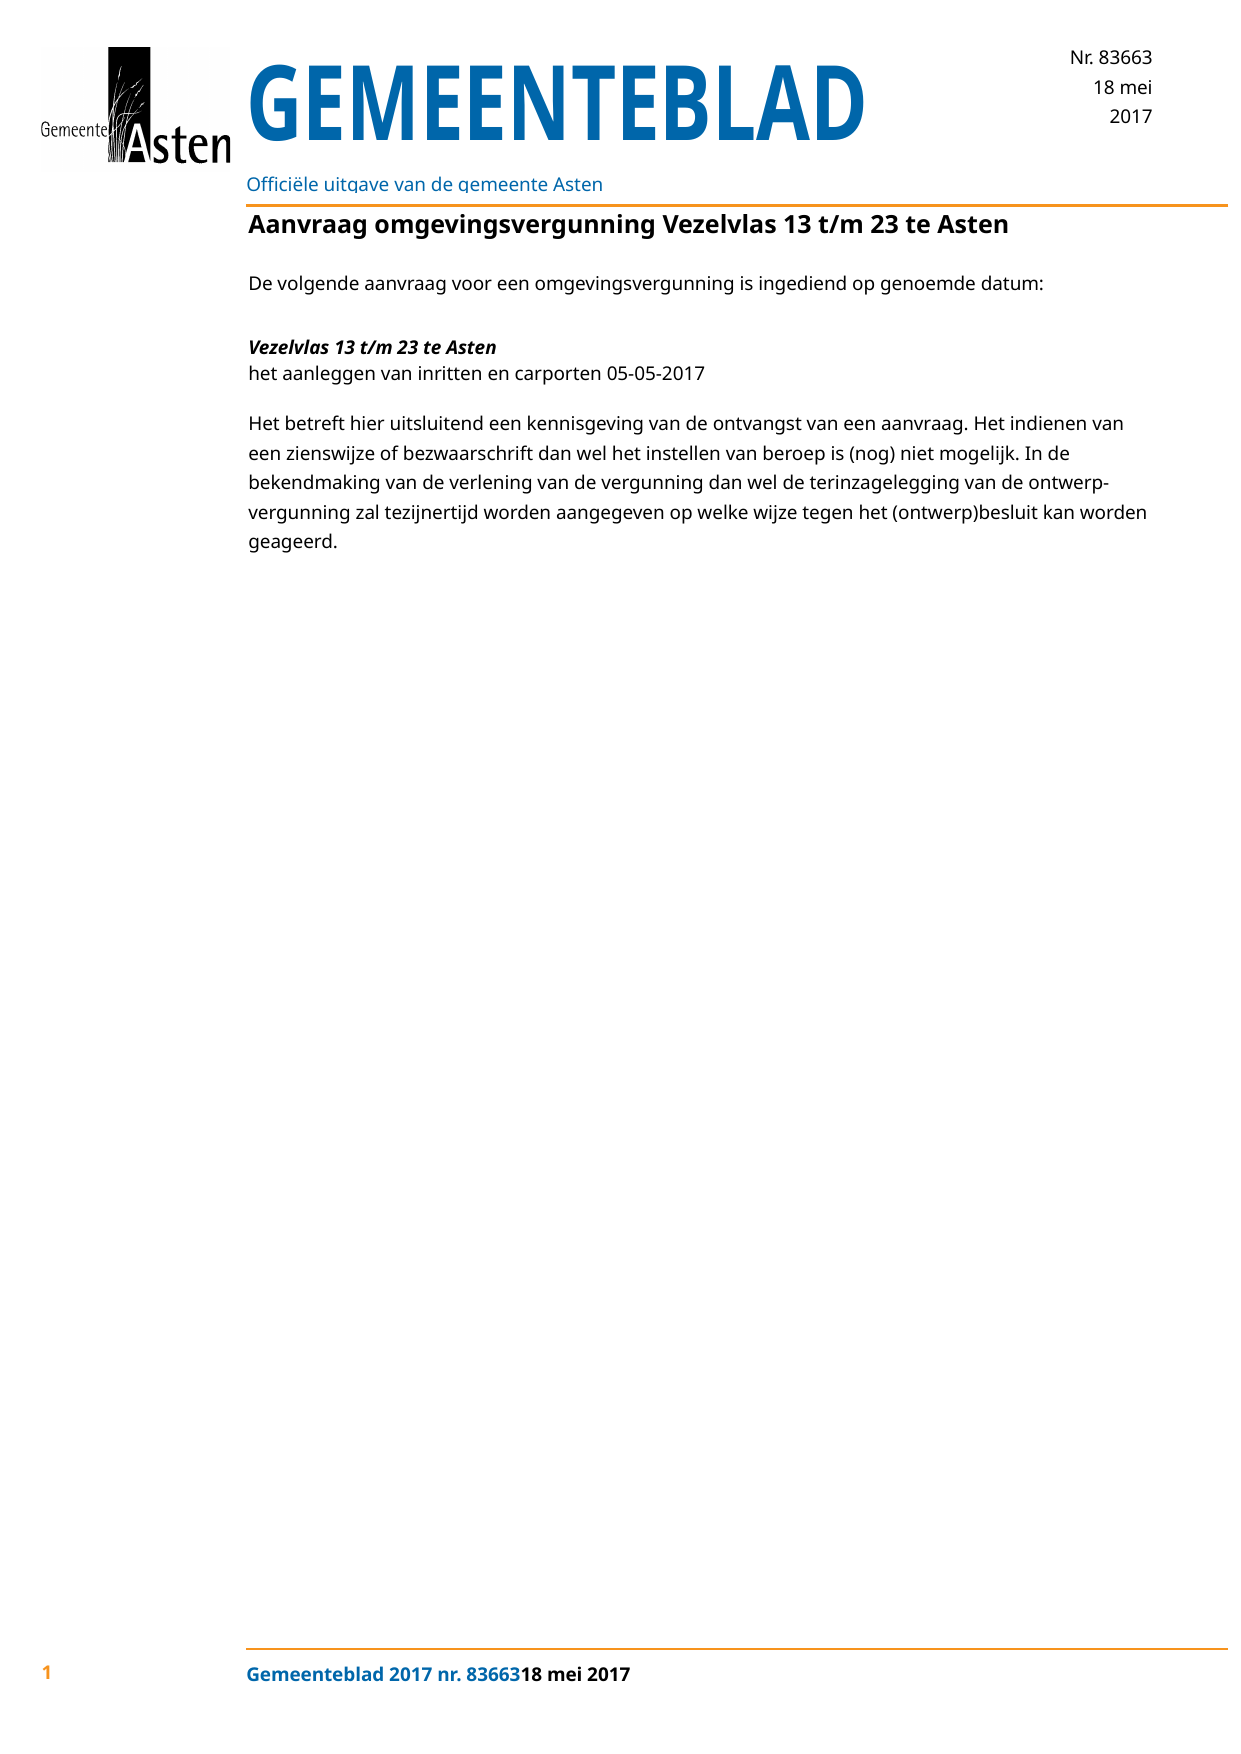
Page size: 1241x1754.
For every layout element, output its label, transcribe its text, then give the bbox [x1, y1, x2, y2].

text het aanleggen van inritten en carporten 05-05-2017 [248, 360, 1152, 386]
text Aanvraag omgevingsvergunning Vezelvlas 13 t/m 23 te Asten [248, 207, 1152, 241]
text Het betreft hier uitsluitend een kennisgeving van de ontvangst van een aanvraag. Het indienen van een zienswijze of bezwaarschrift dan wel het instellen van beroep is (nog) niet mogelijk. In de bekendmaking van de verlening van de vergunning dan wel de terinzagelegging van de ontwerp-vergunning zal tezijnertijd worden aangegeven op welke wijze tegen het (ontwerp)besluit kan worden geageerd. [248, 410, 1152, 554]
text Vezelvlas 13 t/m 23 te Asten [248, 334, 1152, 360]
picture [41, 47, 231, 172]
text De volgende aanvraag voor een omgevingsvergunning is ingediend op genoemde datum: [248, 270, 1152, 296]
